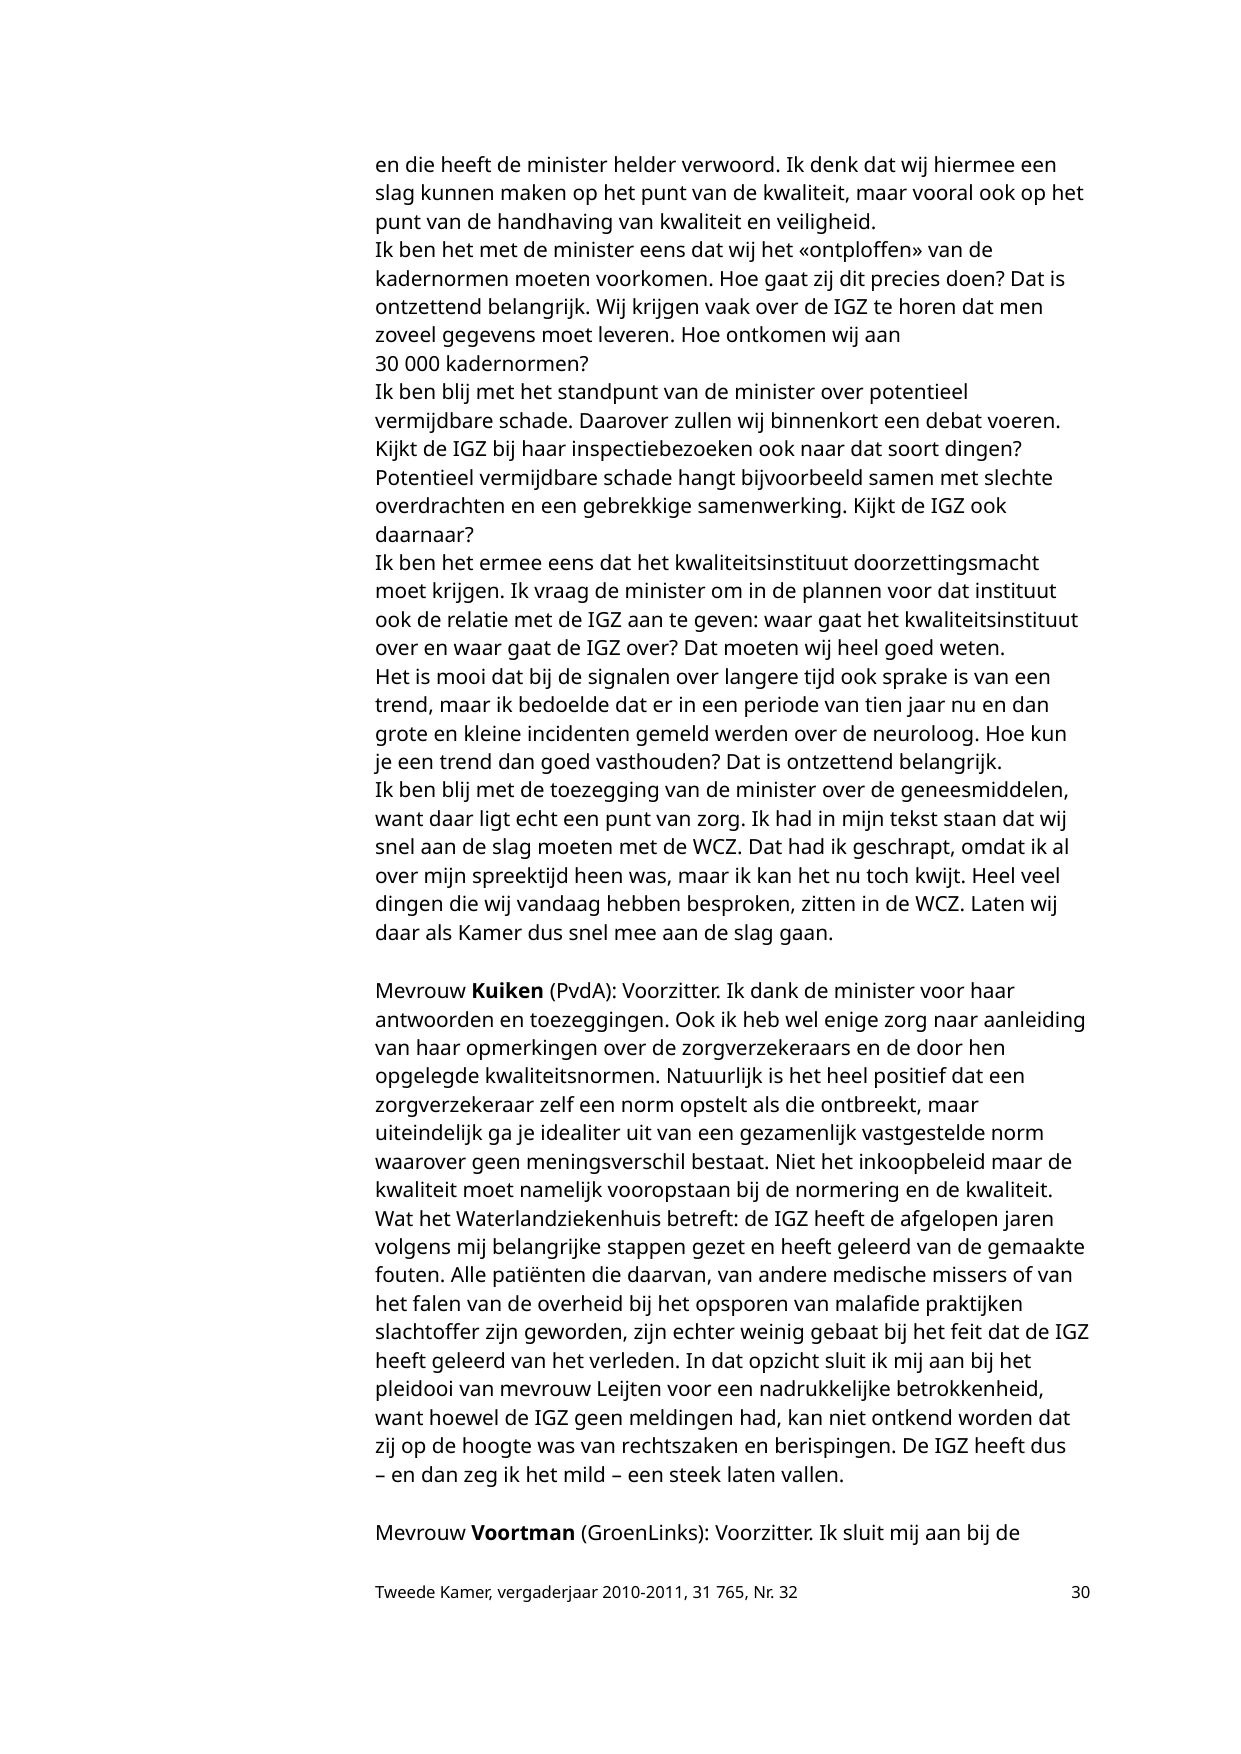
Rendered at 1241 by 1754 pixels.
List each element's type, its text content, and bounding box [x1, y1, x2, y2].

text Mevrouw Voortman (GroenLinks): Voorzitter. Ik sluit mij aan bij de [375, 1518, 1090, 1547]
text Ik ben blij met de toezegging van de minister over de geneesmiddelen, want daar ligt echt een punt van zorg. Ik had in mijn tekst staan dat wij snel aan de slag moeten met de WCZ. Dat had ik geschrapt, omdat ik al over mijn spreektijd heen was, maar ik kan het nu toch kwijt. Heel veel dingen die wij vandaag hebben besproken, zitten in de WCZ. Laten wij daar als Kamer dus snel mee aan de slag gaan. [375, 776, 1090, 946]
text Mevrouw Kuiken (PvdA): Voorzitter. Ik dank de minister voor haar antwoorden en toezeggingen. Ook ik heb wel enige zorg naar aanleiding van haar opmerkingen over de zorgverzekeraars en de door hen opgelegde kwaliteitsnormen. Natuurlijk is het heel positief dat een zorgverzekeraar zelf een norm opstelt als die ontbreekt, maar uiteindelijk ga je idealiter uit van een gezamenlijk vastgestelde norm waarover geen meningsverschil bestaat. Niet het inkoopbeleid maar de kwaliteit moet namelijk vooropstaan bij de normering en de kwaliteit. [375, 976, 1090, 1204]
text Ik ben het ermee eens dat het kwaliteitsinstituut doorzettingsmacht moet krijgen. Ik vraag de minister om in de plannen voor dat instituut ook de relatie met de IGZ aan te geven: waar gaat het kwaliteitsinstituut over en waar gaat de IGZ over? Dat moeten wij heel goed weten. [375, 548, 1090, 662]
text Ik ben het met de minister eens dat wij het «ontploffen» van de kadernormen moeten voorkomen. Hoe gaat zij dit precies doen? Dat is ontzettend belangrijk. Wij krijgen vaak over de IGZ te horen dat men zoveel gegevens moet leveren. Hoe ontkomen wij aan 30 000 kadernormen? [375, 235, 1090, 377]
text en die heeft de minister helder verwoord. Ik denk dat wij hiermee een slag kunnen maken op het punt van de kwaliteit, maar vooral ook op het punt van de handhaving van kwaliteit en veiligheid. [375, 150, 1090, 235]
text Ik ben blij met het standpunt van de minister over potentieel vermijdbare schade. Daarover zullen wij binnenkort een debat voeren. Kijkt de IGZ bij haar inspectiebezoeken ook naar dat soort dingen? Potentieel vermijdbare schade hangt bijvoorbeeld samen met slechte overdrachten en een gebrekkige samenwerking. Kijkt de IGZ ook daarnaar? [375, 377, 1090, 548]
text Het is mooi dat bij de signalen over langere tijd ook sprake is van een trend, maar ik bedoelde dat er in een periode van tien jaar nu en dan grote en kleine incidenten gemeld werden over de neuroloog. Hoe kun je een trend dan goed vasthouden? Dat is ontzettend belangrijk. [375, 662, 1090, 776]
text Wat het Waterlandziekenhuis betreft: de IGZ heeft de afgelopen jaren volgens mij belangrijke stappen gezet en heeft geleerd van de gemaakte fouten. Alle patiënten die daarvan, van andere medische missers of van het falen van de overheid bij het opsporen van malafide praktijken slachtoffer zijn geworden, zijn echter weinig gebaat bij het feit dat de IGZ heeft geleerd van het verleden. In dat opzicht sluit ik mij aan bij het pleidooi van mevrouw Leijten voor een nadrukkelijke betrokkenheid, want hoewel de IGZ geen meldingen had, kan niet ontkend worden dat zij op de hoogte was van rechtszaken en berispingen. De IGZ heeft dus – en dan zeg ik het mild – een steek laten vallen. [375, 1204, 1090, 1488]
